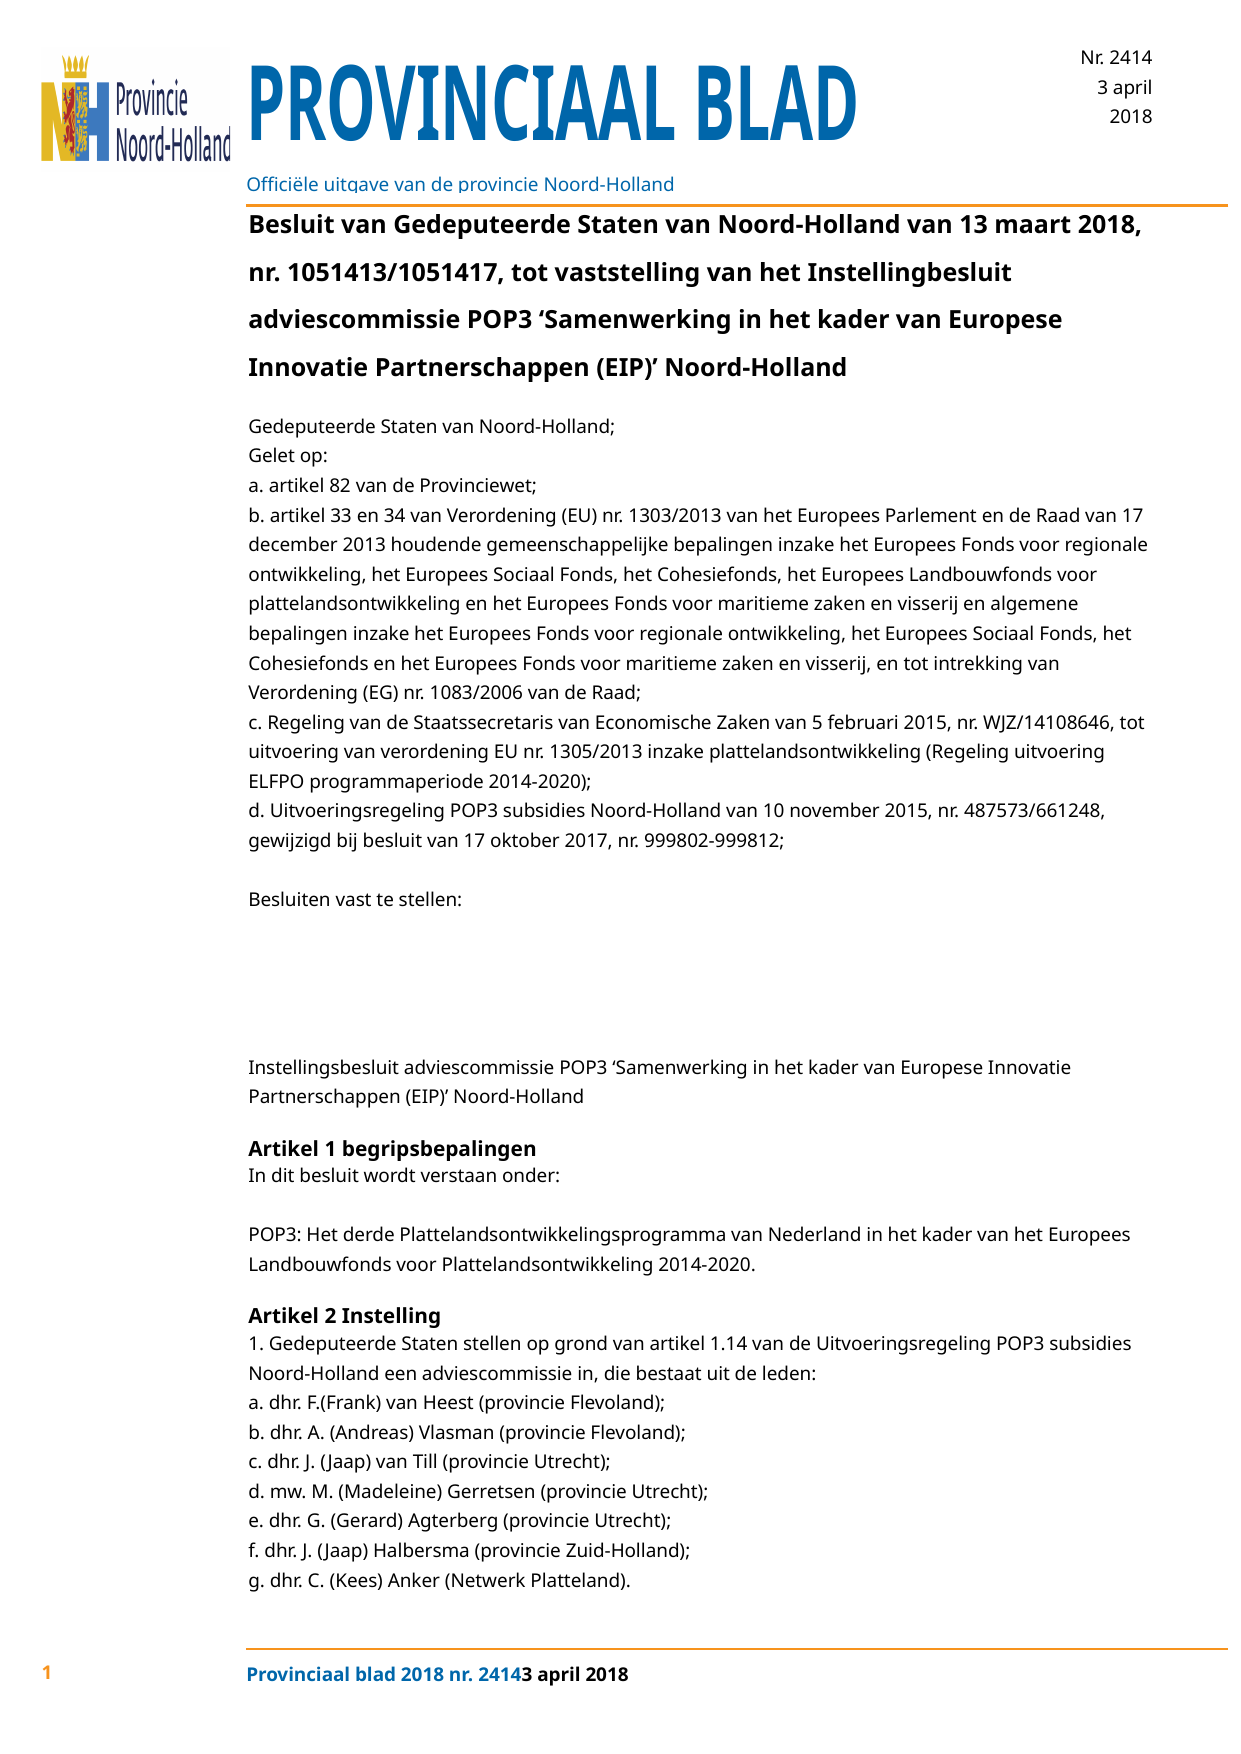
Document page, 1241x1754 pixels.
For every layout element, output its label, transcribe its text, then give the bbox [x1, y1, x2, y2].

text b. dhr. A. (Andreas) Vlasman (provincie Flevoland); [248, 1419, 1152, 1444]
text d. mw. M. (Madeleine) Gerretsen (provincie Utrecht); [248, 1478, 1152, 1504]
text Gelet op: [248, 443, 1152, 468]
text b. artikel 33 en 34 van Verordening (EU) nr. 1303/2013 van het Europees Parlement en de Raad van 17 december 2013 houdende gemeenschappelijke bepalingen inzake het Europees Fonds voor regionale ontwikkeling, het Europees Sociaal Fonds, het Cohesiefonds, het Europees Landbouwfonds voor plattelandsontwikkeling en het Europees Fonds voor maritieme zaken en visserij en algemene bepalingen inzake het Europees Fonds voor regionale ontwikkeling, het Europees Sociaal Fonds, het Cohesiefonds en het Europees Fonds voor maritieme zaken en visserij, en tot intrekking van Verordening (EG) nr. 1083/2006 van de Raad; [248, 502, 1152, 705]
text a. artikel 82 van de Provinciewet; [248, 472, 1152, 498]
text Gedeputeerde Staten van Noord-Holland; [248, 413, 1152, 439]
text c. dhr. J. (Jaap) van Till (provincie Utrecht); [248, 1448, 1152, 1474]
text e. dhr. G. (Gerard) Agterberg (provincie Utrecht); [248, 1508, 1152, 1533]
text Artikel 2 Instelling [248, 1302, 1152, 1330]
text Instellingsbesluit adviescommissie POP3 ‘Samenwerking in het kader van Europese Innovatie Partnerschappen (EIP)’ Noord-Holland [248, 1054, 1152, 1109]
text Artikel 1 begripsbepalingen [248, 1134, 1152, 1162]
text Besluit van Gedeputeerde Staten van Noord-Holland van 13 maart 2018, nr. 1051413/1051417, tot vaststelling van het Instellingbesluit adviescommissie POP3 ‘Samenwerking in het kader van Europese Innovatie Partnerschappen (EIP)’ Noord-Holland [248, 207, 1152, 384]
text 1. Gedeputeerde Staten stellen op grond van artikel 1.14 van de Uitvoeringsregeling POP3 subsidies Noord-Holland een adviescommissie in, die bestaat uit de leden: [248, 1330, 1152, 1385]
text In dit besluit wordt verstaan onder: [248, 1162, 1152, 1188]
text POP3: Het derde Plattelandsontwikkelingsprogramma van Nederland in het kader van het Europees Landbouwfonds voor Plattelandsontwikkeling 2014-2020. [248, 1222, 1152, 1277]
text g. dhr. C. (Kees) Anker (Netwerk Platteland). [248, 1567, 1152, 1592]
text c. Regeling van de Staatssecretaris van Economische Zaken van 5 februari 2015, nr. WJZ/14108646, tot uitvoering van verordening EU nr. 1305/2013 inzake plattelandsontwikkeling (Regeling uitvoering ELFPO programmaperiode 2014-2020); [248, 709, 1152, 794]
picture [41, 47, 231, 172]
text d. Uitvoeringsregeling POP3 subsidies Noord-Holland van 10 november 2015, nr. 487573/661248, gewijzigd bij besluit van 17 oktober 2017, nr. 999802-999812; [248, 798, 1152, 853]
text f. dhr. J. (Jaap) Halbersma (provincie Zuid-Holland); [248, 1537, 1152, 1563]
text Besluiten vast te stellen: [248, 886, 1152, 912]
text a. dhr. F.(Frank) van Heest (provincie Flevoland); [248, 1389, 1152, 1415]
